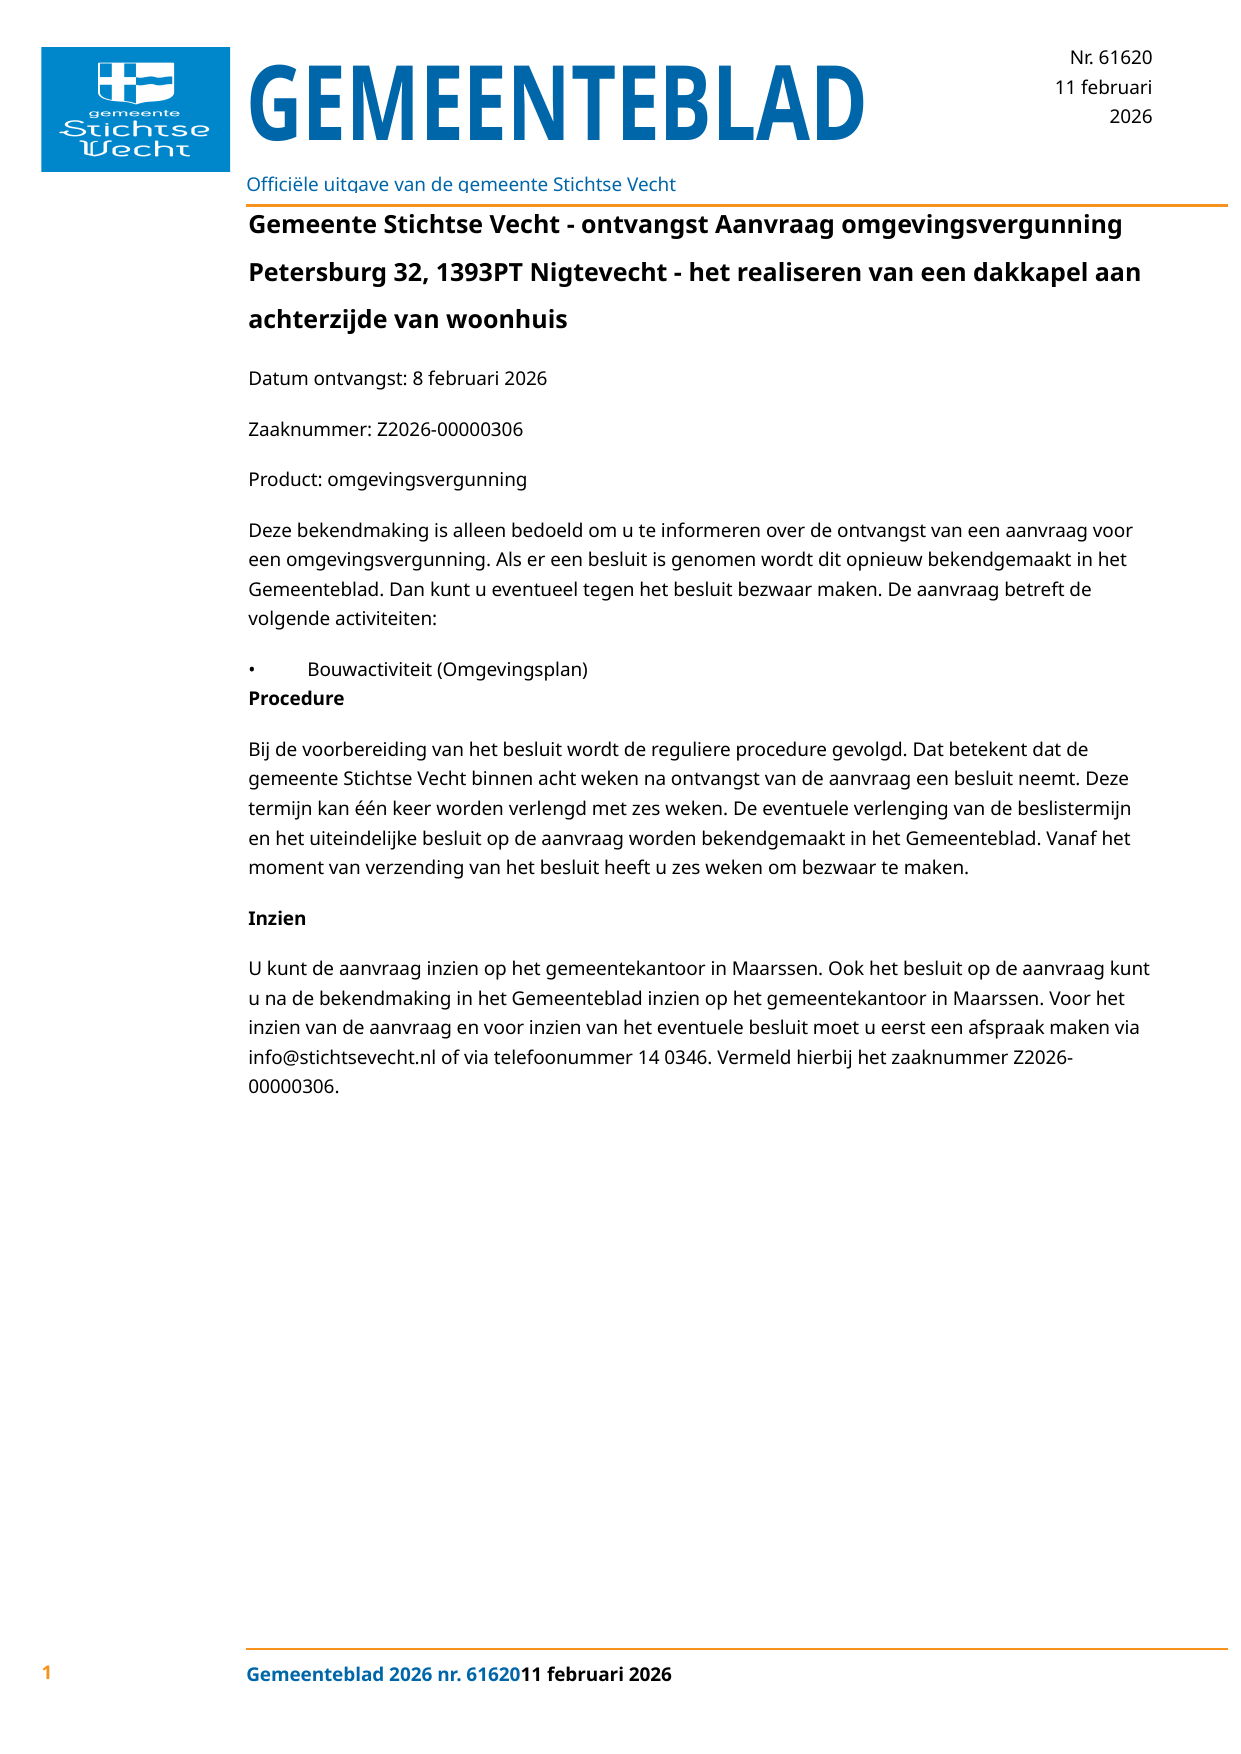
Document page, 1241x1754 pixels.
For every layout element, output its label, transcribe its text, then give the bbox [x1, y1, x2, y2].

text Inzien [248, 905, 1152, 930]
text Zaaknummer: Z2026-00000306 [248, 416, 1152, 442]
text Datum ontvangst: 8 februari 2026 [248, 366, 1152, 391]
text Procedure [248, 686, 1152, 711]
text Product: omgevingsvergunning [248, 466, 1152, 492]
text U kunt de aanvraag inzien op het gemeentekantoor in Maarssen. Ook het besluit op de aanvraag kunt u na de bekendmaking in het Gemeenteblad inzien op het gemeentekantoor in Maarssen. Voor het inzien van de aanvraag en voor inzien van het eventuele besluit moet u eerst een afspraak maken via info@stichtsevecht.nl of via telefoonummer 14 0346. Vermeld hierbij het zaaknummer Z2026-00000306. [248, 955, 1152, 1099]
picture [137, 63, 174, 103]
text Bij de voorbereiding van het besluit wordt de reguliere procedure gevolgd. Dat betekent dat de gemeente Stichtse Vecht binnen acht weken na ontvangst van de aanvraag een besluit neemt. Deze termijn kan één keer worden verlengd met zes weken. De eventuele verlenging van de beslistermijn en het uiteindelijke besluit op de aanvraag worden bekendgemaakt in het Gemeenteblad. Vanaf het moment van verzending van het besluit heeft u zes weken om bezwaar te maken. [248, 736, 1152, 880]
text Deze bekendmaking is alleen bedoeld om u te informeren over de ontvangst van een aanvraag voor een omgevingsvergunning. Als er een besluit is genomen wordt dit opnieuw bekendgemaakt in het Gemeenteblad. Dan kunt u eventueel tegen het besluit bezwaar maken. De aanvraag betreft de volgende activiteiten: [248, 517, 1152, 631]
list Bouwactiviteit (Omgevingsplan) [248, 656, 1152, 682]
picture [99, 63, 135, 101]
text Gemeente Stichtse Vecht - ontvangst Aanvraag omgevingsvergunning Petersburg 32, 1393PT Nigtevecht - het realiseren van een dakkapel aan achterzijde van woonhuis [248, 207, 1152, 336]
